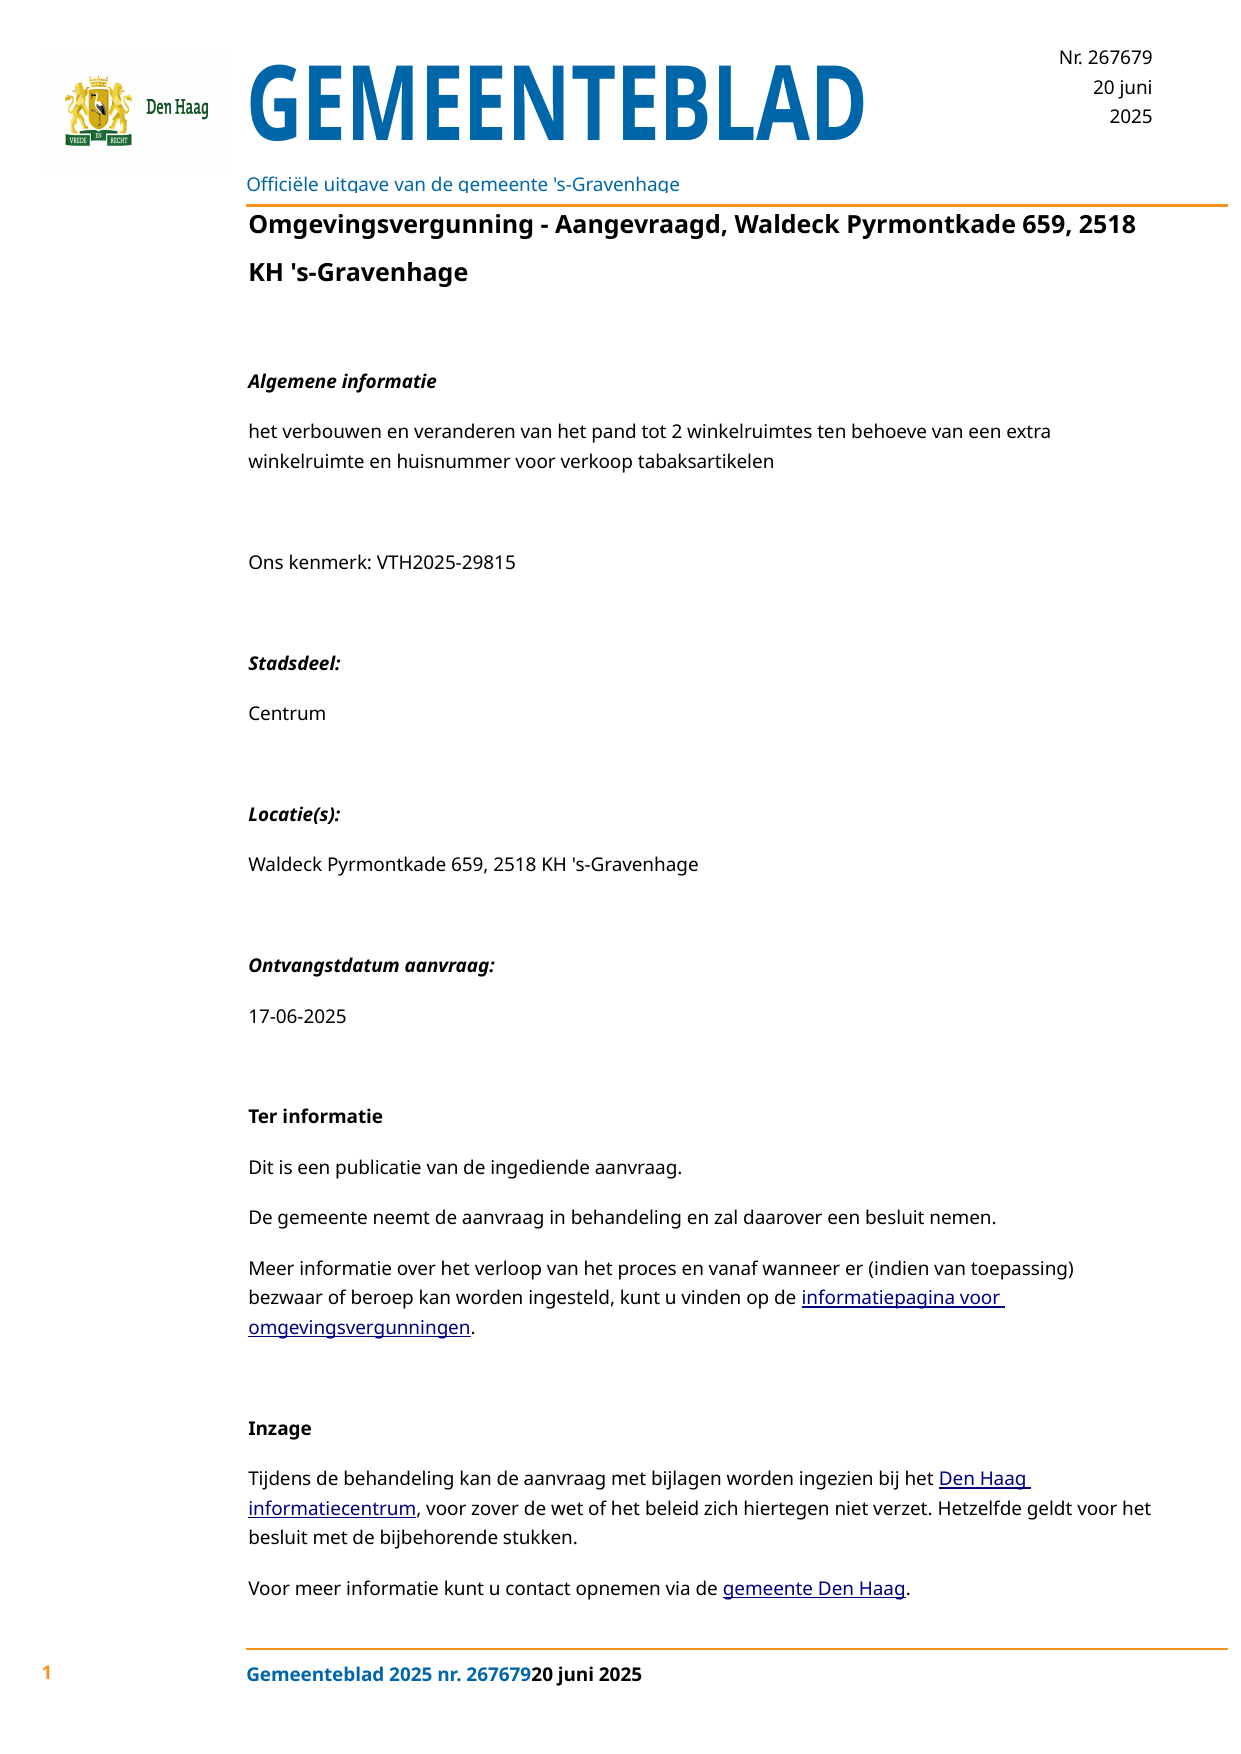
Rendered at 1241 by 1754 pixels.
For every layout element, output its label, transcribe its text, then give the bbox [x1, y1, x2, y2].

text Algemene informatie [248, 368, 1152, 394]
text Meer informatie over het verloop van het proces en vanaf wanneer er (indien van toepassing) bezwaar of beroep kan worden ingesteld, kunt u vinden op de informatiepagina voor omgevingsvergunningen. [248, 1255, 1152, 1340]
text Ons kenmerk: VTH2025-29815 [248, 549, 1152, 575]
text 17-06-2025 [248, 1003, 1152, 1029]
text Tijdens de behandeling kan de aanvraag met bijlagen worden ingezien bij het Den Haag informatiecentrum, voor zover de wet of het beleid zich hiertegen niet verzet. Hetzelfde geldt voor het besluit met de bijbehorende stukken. [248, 1465, 1152, 1550]
picture [41, 47, 231, 172]
text Centrum [248, 700, 1152, 726]
text het verbouwen en veranderen van het pand tot 2 winkelruimtes ten behoeve van een extra winkelruimte en huisnummer voor verkoop tabaksartikelen [248, 419, 1152, 474]
text Ontvangstdatum aanvraag: [248, 952, 1152, 978]
text Stadsdeel: [248, 650, 1152, 676]
text Dit is een publicatie van de ingediende aanvraag. [248, 1154, 1152, 1180]
text Omgevingsvergunning - Aangevraagd, Waldeck Pyrmontkade 659, 2518 KH 's-Gravenhage [248, 207, 1152, 288]
text Waldeck Pyrmontkade 659, 2518 KH 's-Gravenhage [248, 852, 1152, 877]
text Locatie(s): [248, 801, 1152, 827]
text De gemeente neemt de aanvraag in behandeling en zal daarover een besluit nemen. [248, 1204, 1152, 1230]
text Inzage [248, 1415, 1152, 1441]
text Voor meer informatie kunt u contact opnemen via de gemeente Den Haag. [248, 1575, 1152, 1601]
text Ter informatie [248, 1104, 1152, 1129]
